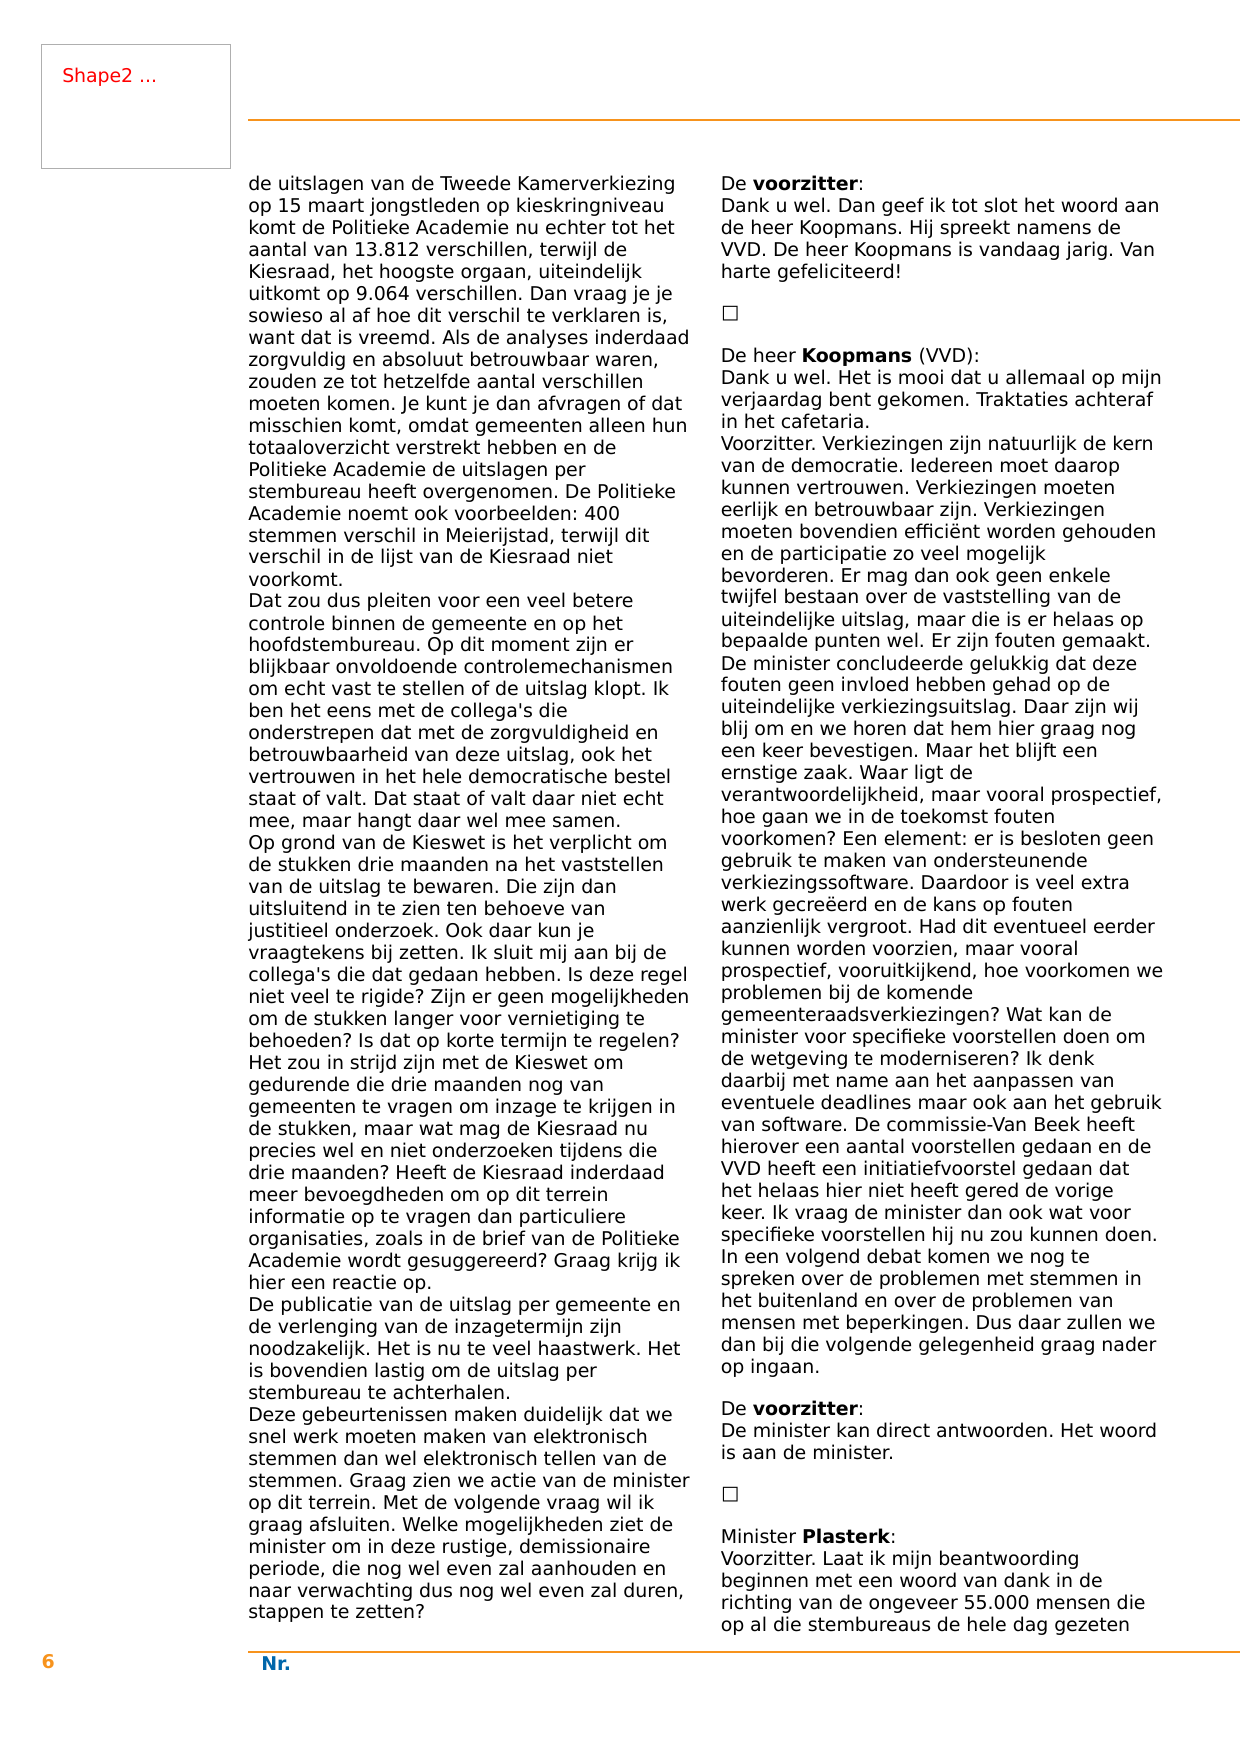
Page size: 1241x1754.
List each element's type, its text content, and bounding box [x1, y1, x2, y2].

text Op grond van de Kieswet is het verplicht om de stukken drie maanden na het vaststellen van de uitslag te bewaren. Die zijn dan uitsluitend in te zien ten behoeve van justitieel onderzoek. Ook daar kun je vraagtekens bij zetten. Ik sluit mij aan bij de collega's die dat gedaan hebben. Is deze regel niet veel te rigide? Zijn er geen mogelijkheden om de stukken langer voor vernietiging te behoeden? Is dat op korte termijn te regelen? Het zou in strijd zijn met de Kieswet om gedurende die drie maanden nog van gemeenten te vragen om inzage te krijgen in de stukken, maar wat mag de Kiesraad nu precies wel en niet onderzoeken tijdens die drie maanden? Heeft de Kiesraad inderdaad meer bevoegdheden om op dit terrein informatie op te vragen dan particuliere organisaties, zoals in de brief van de Politieke Academie wordt gesuggereerd? Graag krijg ik hier een reactie op. [248, 832, 691, 1294]
text Deze gebeurtenissen maken duidelijk dat we snel werk moeten maken van elektronisch stemmen dan wel elektronisch tellen van de stemmen. Graag zien we actie van de minister op dit terrein. Met de volgende vraag wil ik graag afsluiten. Welke mogelijkheden ziet de minister om in deze rustige, demissionaire periode, die nog wel even zal aanhouden en naar verwachting dus nog wel even zal duren, stappen te zetten? [248, 1404, 691, 1623]
text Dank u wel. Het is mooi dat u allemaal op mijn verjaardag bent gekomen. Traktaties achteraf in het cafetaria. [721, 367, 1163, 433]
text Minister Plasterk: [721, 1526, 1163, 1548]
text de uitslagen van de Tweede Kamerverkiezing op 15 maart jongstleden op kieskringniveau komt de Politieke Academie nu echter tot het aantal van 13.812 verschillen, terwijl de Kiesraad, het hoogste orgaan, uiteindelijk uitkomt op 9.064 verschillen. Dan vraag je je sowieso al af hoe dit verschil te verklaren is, want dat is vreemd. Als de analyses inderdaad zorgvuldig en absoluut betrouwbaar waren, zouden ze tot hetzelfde aantal verschillen moeten komen. Je kunt je dan afvragen of dat misschien komt, omdat gemeenten alleen hun totaaloverzicht verstrekt hebben en de Politieke Academie de uitslagen per stembureau heeft overgenomen. De Politieke Academie noemt ook voorbeelden: 400 stemmen verschil in Meierijstad, terwijl dit verschil in de lijst van de Kiesraad niet voorkomt. [248, 173, 691, 590]
text Dank u wel. Dan geef ik tot slot het woord aan de heer Koopmans. Hij spreekt namens de VVD. De heer Koopmans is vandaag jarig. Van harte gefeliciteerd! [721, 195, 1163, 283]
text ⬜ [721, 303, 1163, 325]
text De minister kan direct antwoorden. Het woord is aan de minister. [721, 1420, 1163, 1464]
text Voorzitter. Verkiezingen zijn natuurlijk de kern van de democratie. Iedereen moet daarop kunnen vertrouwen. Verkiezingen moeten eerlijk en betrouwbaar zijn. Verkiezingen moeten bovendien efficiënt worden gehouden en de participatie zo veel mogelijk bevorderen. Er mag dan ook geen enkele twijfel bestaan over de vaststelling van de uiteindelijke uitslag, maar die is er helaas op bepaalde punten wel. Er zijn fouten gemaakt. De minister concludeerde gelukkig dat deze fouten geen invloed hebben gehad op de uiteindelijke verkiezingsuitslag. Daar zijn wij blij om en we horen dat hem hier graag nog een keer bevestigen. Maar het blijft een ernstige zaak. Waar ligt de verantwoordelijkheid, maar vooral prospectief, hoe gaan we in de toekomst fouten voorkomen? Een element: er is besloten geen gebruik te maken van ondersteunende verkiezingssoftware. Daardoor is veel extra werk gecreëerd en de kans op fouten aanzienlijk vergroot. Had dit eventueel eerder kunnen worden voorzien, maar vooral prospectief, vooruitkijkend, hoe voorkomen we problemen bij de komende gemeenteraadsverkiezingen? Wat kan de minister voor specifieke voorstellen doen om de wetgeving te moderniseren? Ik denk daarbij met name aan het aanpassen van eventuele deadlines maar ook aan het gebruik van software. De commissie-Van Beek heeft hierover een aantal voorstellen gedaan en de VVD heeft een initiatiefvoorstel gedaan dat het helaas hier niet heeft gered de vorige keer. Ik vraag de minister dan ook wat voor specifieke voorstellen hij nu zou kunnen doen. In een volgend debat komen we nog te spreken over de problemen met stemmen in het buitenland en over de problemen van mensen met beperkingen. Dus daar zullen we dan bij die volgende gelegenheid graag nader op ingaan. [721, 433, 1163, 1378]
text De voorzitter: [721, 173, 1163, 195]
text De publicatie van de uitslag per gemeente en de verlenging van de inzagetermijn zijn noodzakelijk. Het is nu te veel haastwerk. Het is bovendien lastig om de uitslag per stembureau te achterhalen. [248, 1294, 691, 1404]
text Voorzitter. Laat ik mijn beantwoording beginnen met een woord van dank in de richting van de ongeveer 55.000 mensen die op al die stembureaus de hele dag gezeten [721, 1548, 1163, 1636]
text De heer Koopmans (VVD): [721, 345, 1163, 367]
text De voorzitter: [721, 1398, 1163, 1420]
text Dat zou dus pleiten voor een veel betere controle binnen de gemeente en op het hoofdstembureau. Op dit moment zijn er blijkbaar onvoldoende controlemechanismen om echt vast te stellen of de uitslag klopt. Ik ben het eens met de collega's die onderstrepen dat met de zorgvuldigheid en betrouwbaarheid van deze uitslag, ook het vertrouwen in het hele democratische bestel staat of valt. Dat staat of valt daar niet echt mee, maar hangt daar wel mee samen. [248, 590, 691, 832]
text ⬜ [721, 1484, 1163, 1506]
